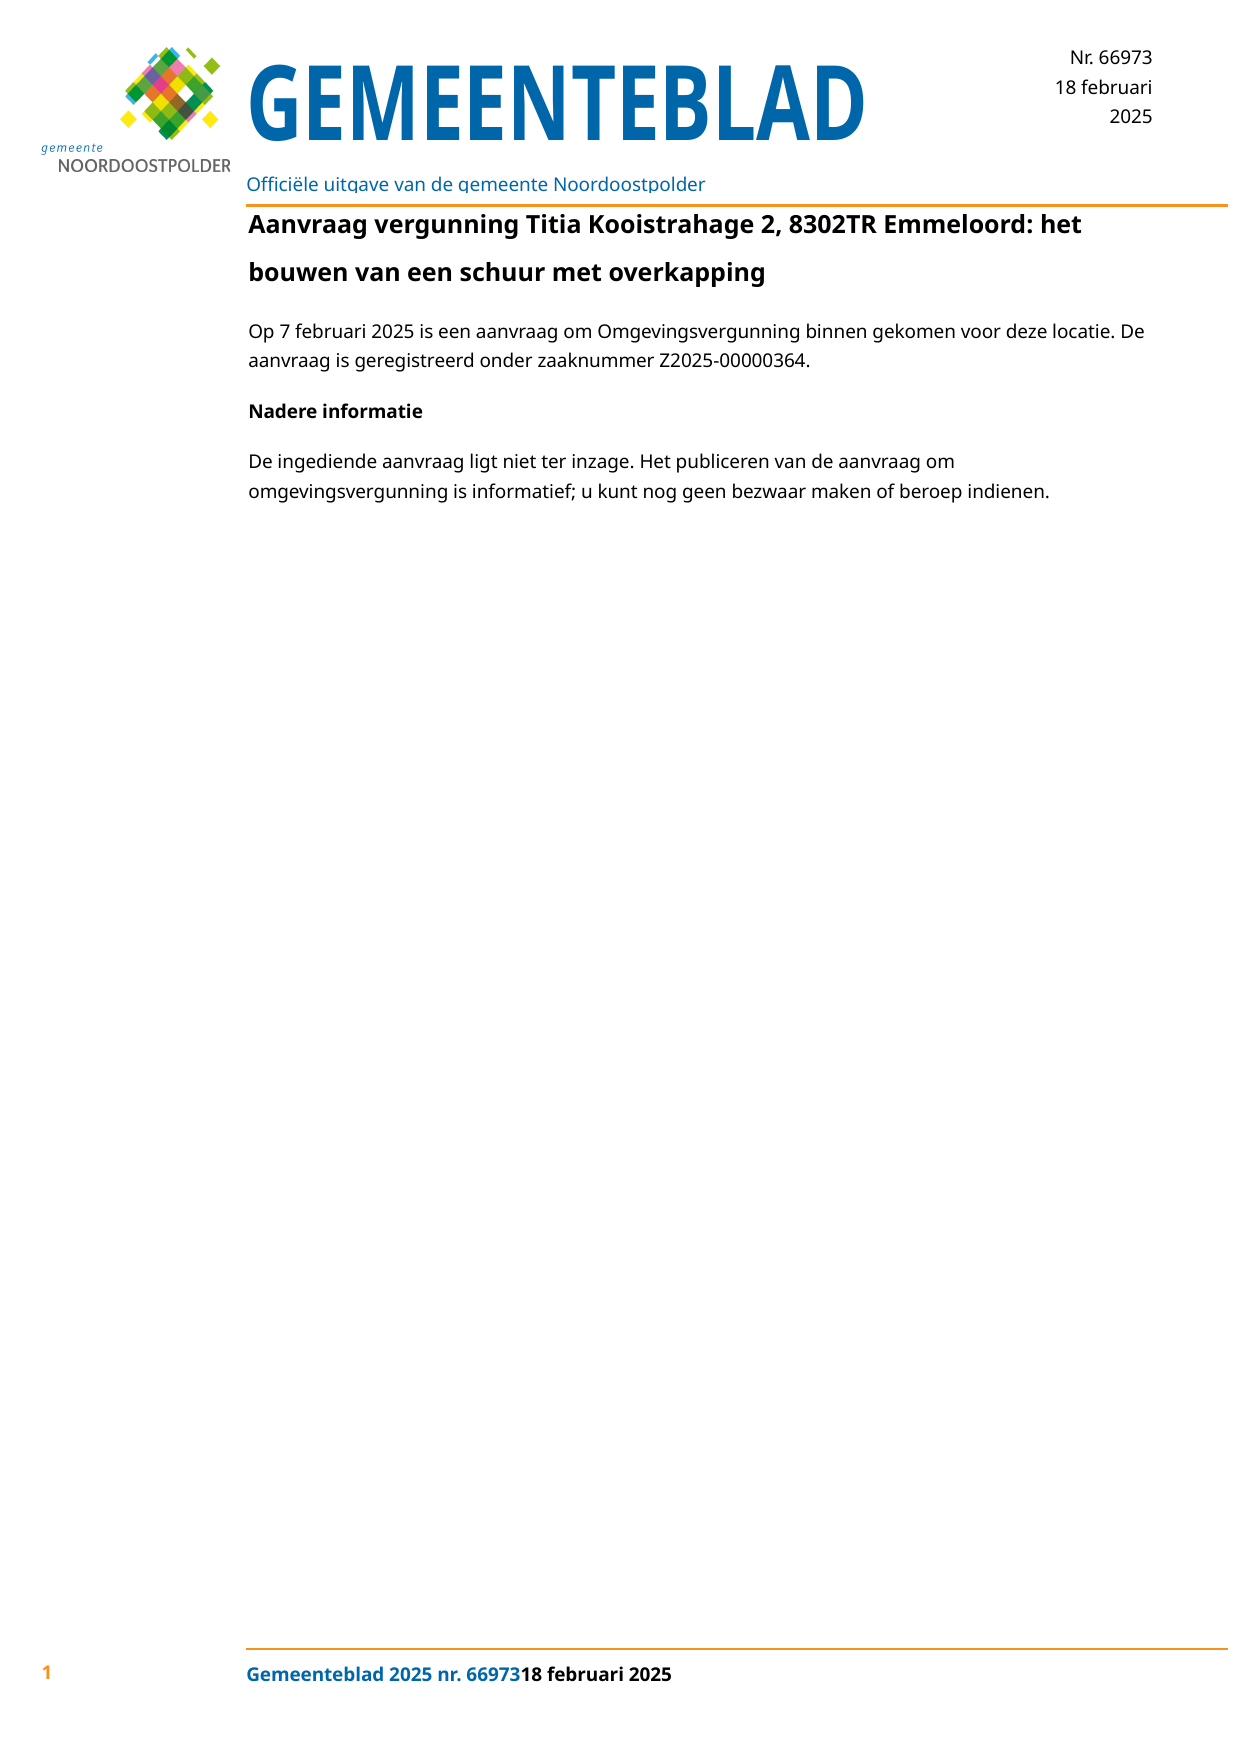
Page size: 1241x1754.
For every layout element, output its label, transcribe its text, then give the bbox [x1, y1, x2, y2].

text Op 7 februari 2025 is een aanvraag om Omgevingsvergunning binnen gekomen voor deze locatie. De aanvraag is geregistreerd onder zaaknummer Z2025-00000364. [248, 318, 1152, 373]
text Aanvraag vergunning Titia Kooistrahage 2, 8302TR Emmeloord: het bouwen van een schuur met overkapping [248, 207, 1152, 288]
text De ingediende aanvraag ligt niet ter inzage. Het publiceren van de aanvraag om omgevingsvergunning is informatief; u kunt nog geen bezwaar maken of beroep indienen. [248, 448, 1152, 504]
picture [41, 47, 231, 172]
text Nadere informatie [248, 398, 1152, 424]
